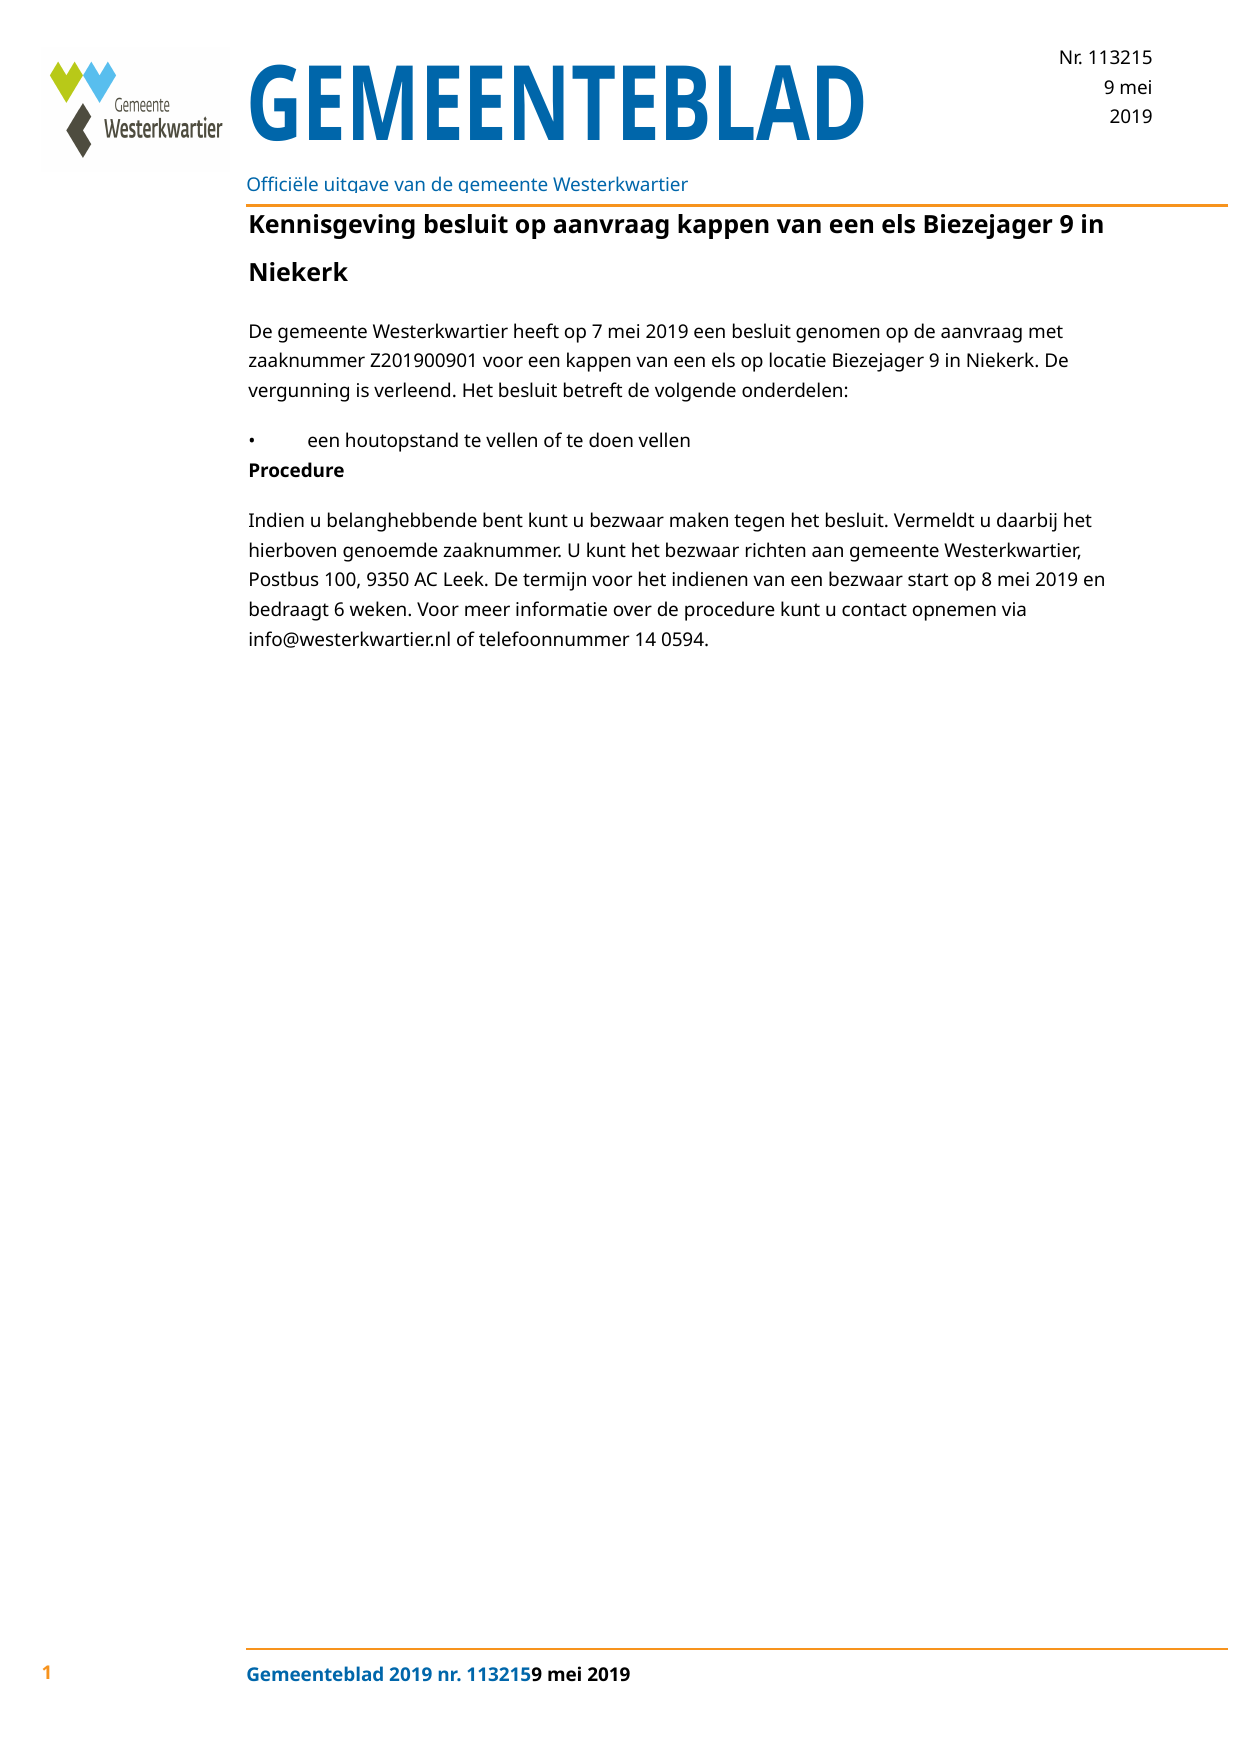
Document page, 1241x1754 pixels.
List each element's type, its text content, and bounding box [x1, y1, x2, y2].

text Indien u belanghebbende bent kunt u bezwaar maken tegen het besluit. Vermeldt u daarbij het hierboven genoemde zaaknummer. U kunt het bezwaar richten aan gemeente Westerkwartier, Postbus 100, 9350 AC Leek. De termijn voor het indienen van een bezwaar start op 8 mei 2019 en bedraagt 6 weken. Voor meer informatie over de procedure kunt u contact opnemen via info@westerkwartier.nl of telefoonnummer 14 0594. [248, 507, 1152, 652]
text Kennisgeving besluit op aanvraag kappen van een els Biezejager 9 in Niekerk [248, 207, 1152, 288]
text De gemeente Westerkwartier heeft op 7 mei 2019 een besluit genomen op de aanvraag met zaaknummer Z201900901 voor een kappen van een els op locatie Biezejager 9 in Niekerk. De vergunning is verleend. Het besluit betreft de volgende onderdelen: [248, 318, 1152, 403]
picture [41, 47, 231, 172]
list een houtopstand te vellen of te doen vellen [248, 427, 1152, 453]
text Procedure [248, 457, 1152, 483]
